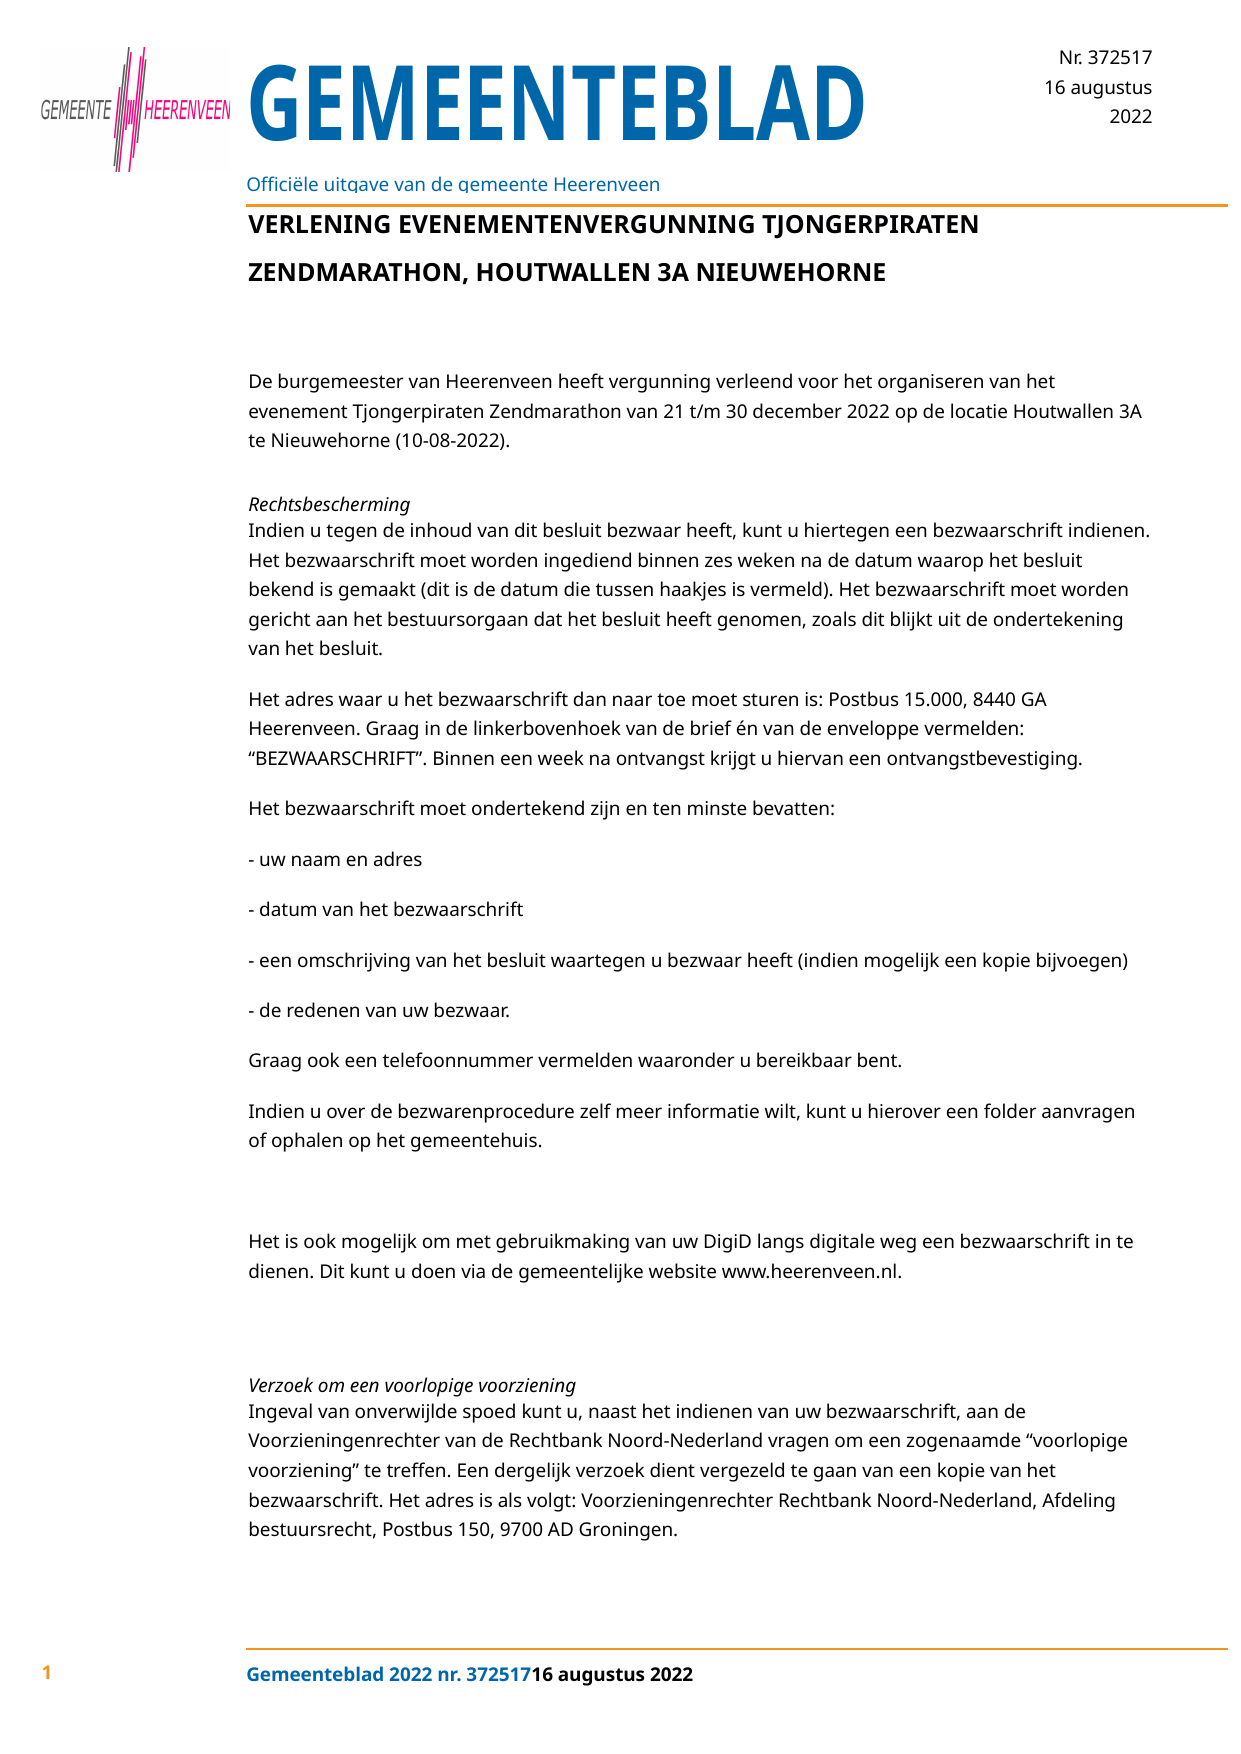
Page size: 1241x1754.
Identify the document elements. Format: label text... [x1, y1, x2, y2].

text - de redenen van uw bezwaar. [248, 997, 1152, 1023]
text - uw naam en adres [248, 846, 1152, 872]
text VERLENING EVENEMENTENVERGUNNING TJONGERPIRATEN ZENDMARATHON, HOUTWALLEN 3A NIEUWEHORNE [248, 207, 1152, 288]
picture [41, 47, 231, 172]
text - datum van het bezwaarschrift [248, 896, 1152, 922]
text Indien u tegen de inhoud van dit besluit bezwaar heeft, kunt u hiertegen een bezwaarschrift indienen. Het bezwaarschrift moet worden ingediend binnen zes weken na de datum waarop het besluit bekend is gemaakt (dit is de datum die tussen haakjes is vermeld). Het bezwaarschrift moet worden gericht aan het bestuursorgaan dat het besluit heeft genomen, zoals dit blijkt uit de ondertekening van het besluit. [248, 517, 1152, 661]
text Verzoek om een voorlopige voorziening [248, 1372, 1152, 1398]
text - een omschrijving van het besluit waartegen u bezwaar heeft (indien mogelijk een kopie bijvoegen) [248, 947, 1152, 972]
text Het adres waar u het bezwaarschrift dan naar toe moet sturen is: Postbus 15.000, 8440 GA Heerenveen. Graag in de linkerbovenhoek van de brief én van de enveloppe vermelden: “BEZWAARSCHRIFT”. Binnen een week na ontvangst krijgt u hiervan een ontvangstbevestiging. [248, 686, 1152, 771]
text Rechtsbescherming [248, 491, 1152, 517]
text Graag ook een telefoonnummer vermelden waaronder u bereikbaar bent. [248, 1048, 1152, 1073]
text Ingeval van onverwijlde spoed kunt u, naast het indienen van uw bezwaarschrift, aan de Voorzieningenrechter van de Rechtbank Noord-Nederland vragen om een zogenaamde “voorlopige voorziening” te treffen. Een dergelijk verzoek dient vergezeld te gaan van een kopie van het bezwaarschrift. Het adres is als volgt: Voorzieningenrechter Rechtbank Noord-Nederland, Afdeling bestuursrecht, Postbus 150, 9700 AD Groningen. [248, 1398, 1152, 1542]
text Indien u over de bezwarenprocedure zelf meer informatie wilt, kunt u hierover een folder aanvragen of ophalen op het gemeentehuis. [248, 1098, 1152, 1153]
text Het is ook mogelijk om met gebruikmaking van uw DigiD langs digitale weg een bezwaarschrift in te dienen. Dit kunt u doen via de gemeentelijke website www.heerenveen.nl. [248, 1228, 1152, 1284]
text De burgemeester van Heerenveen heeft vergunning verleend voor het organiseren van het evenement Tjongerpiraten Zendmarathon van 21 t/m 30 december 2022 op de locatie Houtwallen 3A te Nieuwehorne (10-08-2022). [248, 368, 1152, 453]
text Het bezwaarschrift moet ondertekend zijn en ten minste bevatten: [248, 796, 1152, 821]
